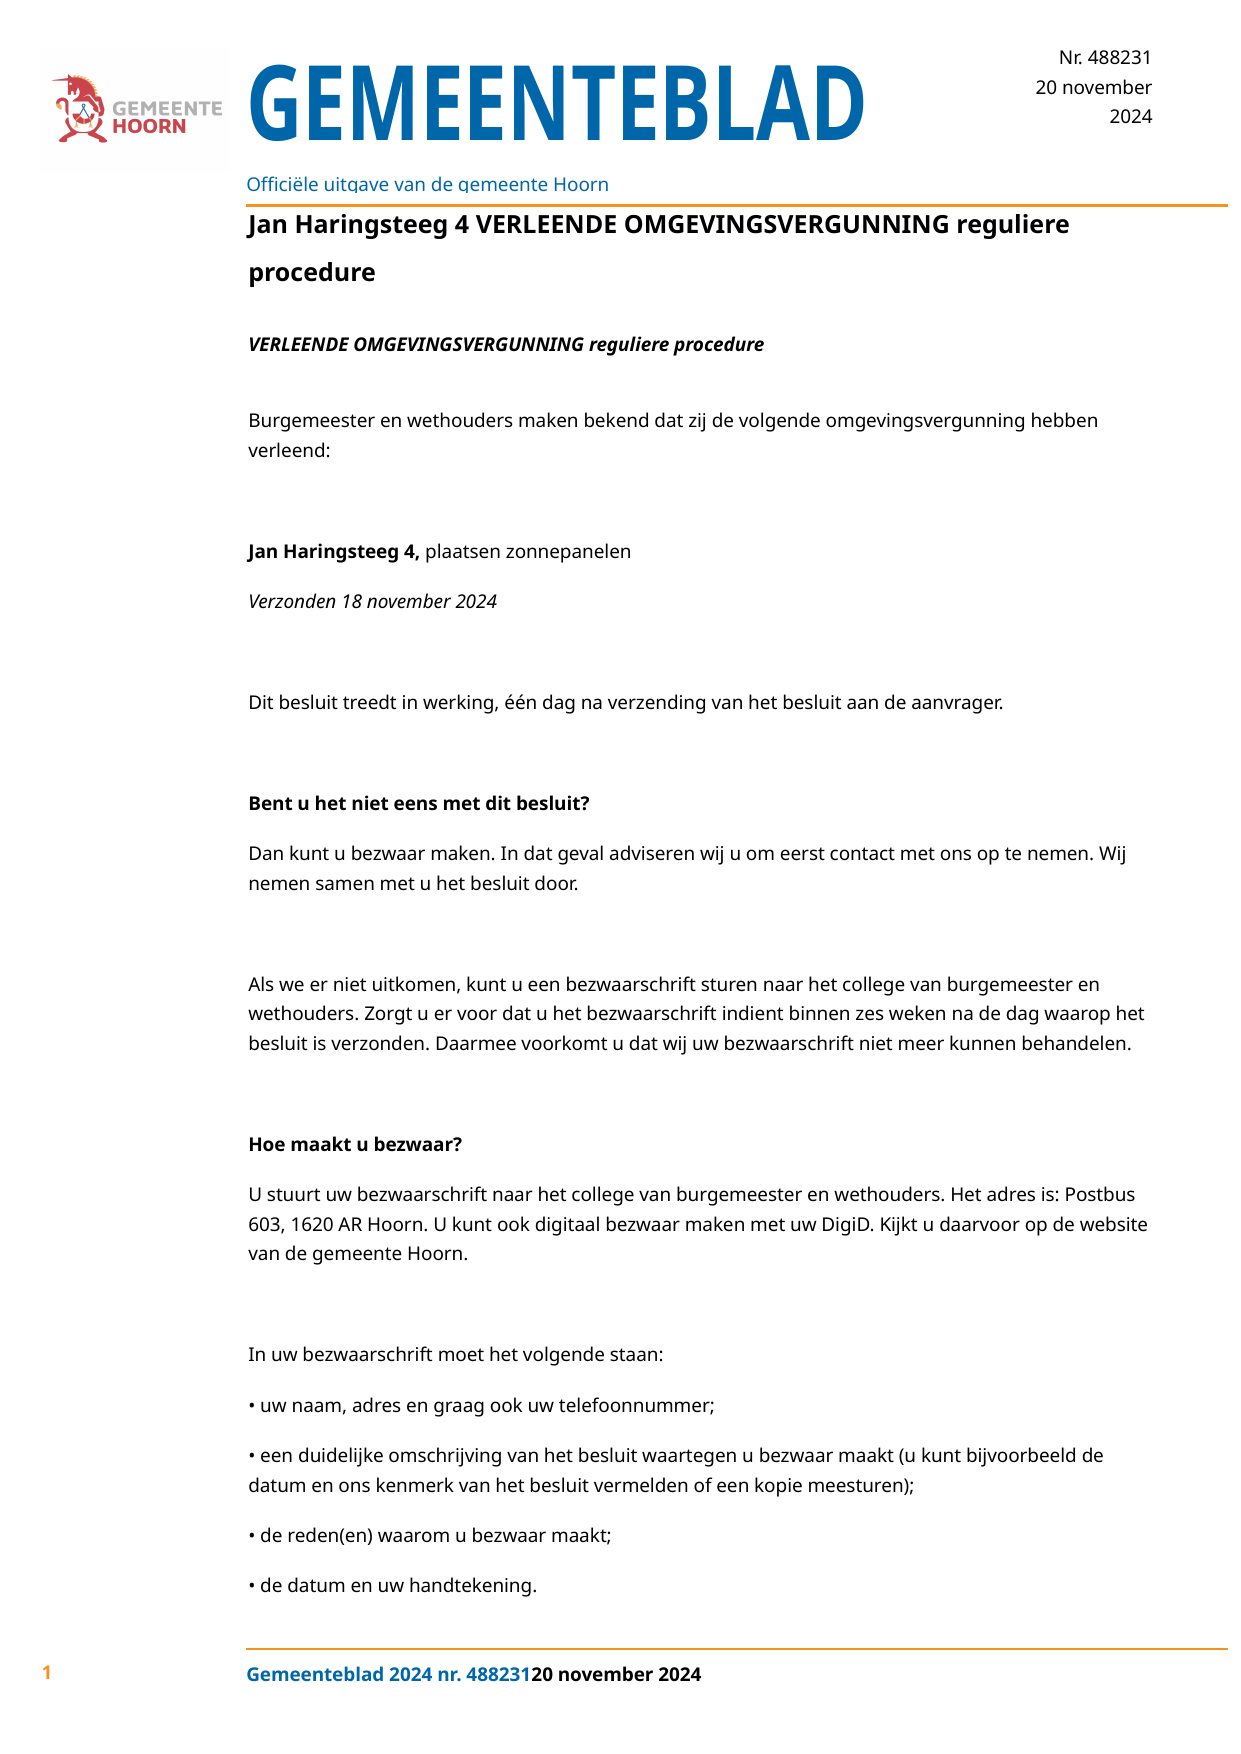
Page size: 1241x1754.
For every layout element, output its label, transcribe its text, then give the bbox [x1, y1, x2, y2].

text Jan Haringsteeg 4 VERLEENDE OMGEVINGSVERGUNNING reguliere procedure [248, 207, 1152, 288]
text U stuurt uw bezwaarschrift naar het college van burgemeester en wethouders. Het adres is: Postbus 603, 1620 AR Hoorn. U kunt ook digitaal bezwaar maken met uw DigiD. Kijkt u daarvoor op de website van de gemeente Hoorn. [248, 1181, 1152, 1266]
text Dan kunt u bezwaar maken. In dat geval adviseren wij u om eerst contact met ons op te nemen. Wij nemen samen met u het besluit door. [248, 841, 1152, 896]
text In uw bezwaarschrift moet het volgende staan: [248, 1341, 1152, 1367]
text Verzonden 18 november 2024 [248, 588, 1152, 614]
text • uw naam, adres en graag ook uw telefoonnummer; [248, 1392, 1152, 1417]
text Burgemeester en wethouders maken bekend dat zij de volgende omgevingsvergunning hebben verleend: [248, 408, 1152, 463]
text Hoe maakt u bezwaar? [248, 1131, 1152, 1157]
text Bent u het niet eens met dit besluit? [248, 790, 1152, 816]
text Jan Haringsteeg 4, plaatsen zonnepanelen [248, 538, 1152, 564]
text Dit besluit treedt in werking, één dag na verzending van het besluit aan de aanvrager. [248, 689, 1152, 715]
text VERLEENDE OMGEVINGSVERGUNNING reguliere procedure [248, 331, 1152, 357]
text • een duidelijke omschrijving van het besluit waartegen u bezwaar maakt (u kunt bijvoorbeeld de datum en ons kenmerk van het besluit vermelden of een kopie meesturen); [248, 1442, 1152, 1497]
text • de datum en uw handtekening. [248, 1573, 1152, 1598]
text Als we er niet uitkomen, kunt u een bezwaarschrift sturen naar het college van burgemeester en wethouders. Zorgt u er voor dat u het bezwaarschrift indient binnen zes weken na de dag waarop het besluit is verzonden. Daarmee voorkomt u dat wij uw bezwaarschrift niet meer kunnen behandelen. [248, 971, 1152, 1056]
picture [41, 47, 231, 172]
text • de reden(en) waarom u bezwaar maakt; [248, 1522, 1152, 1548]
